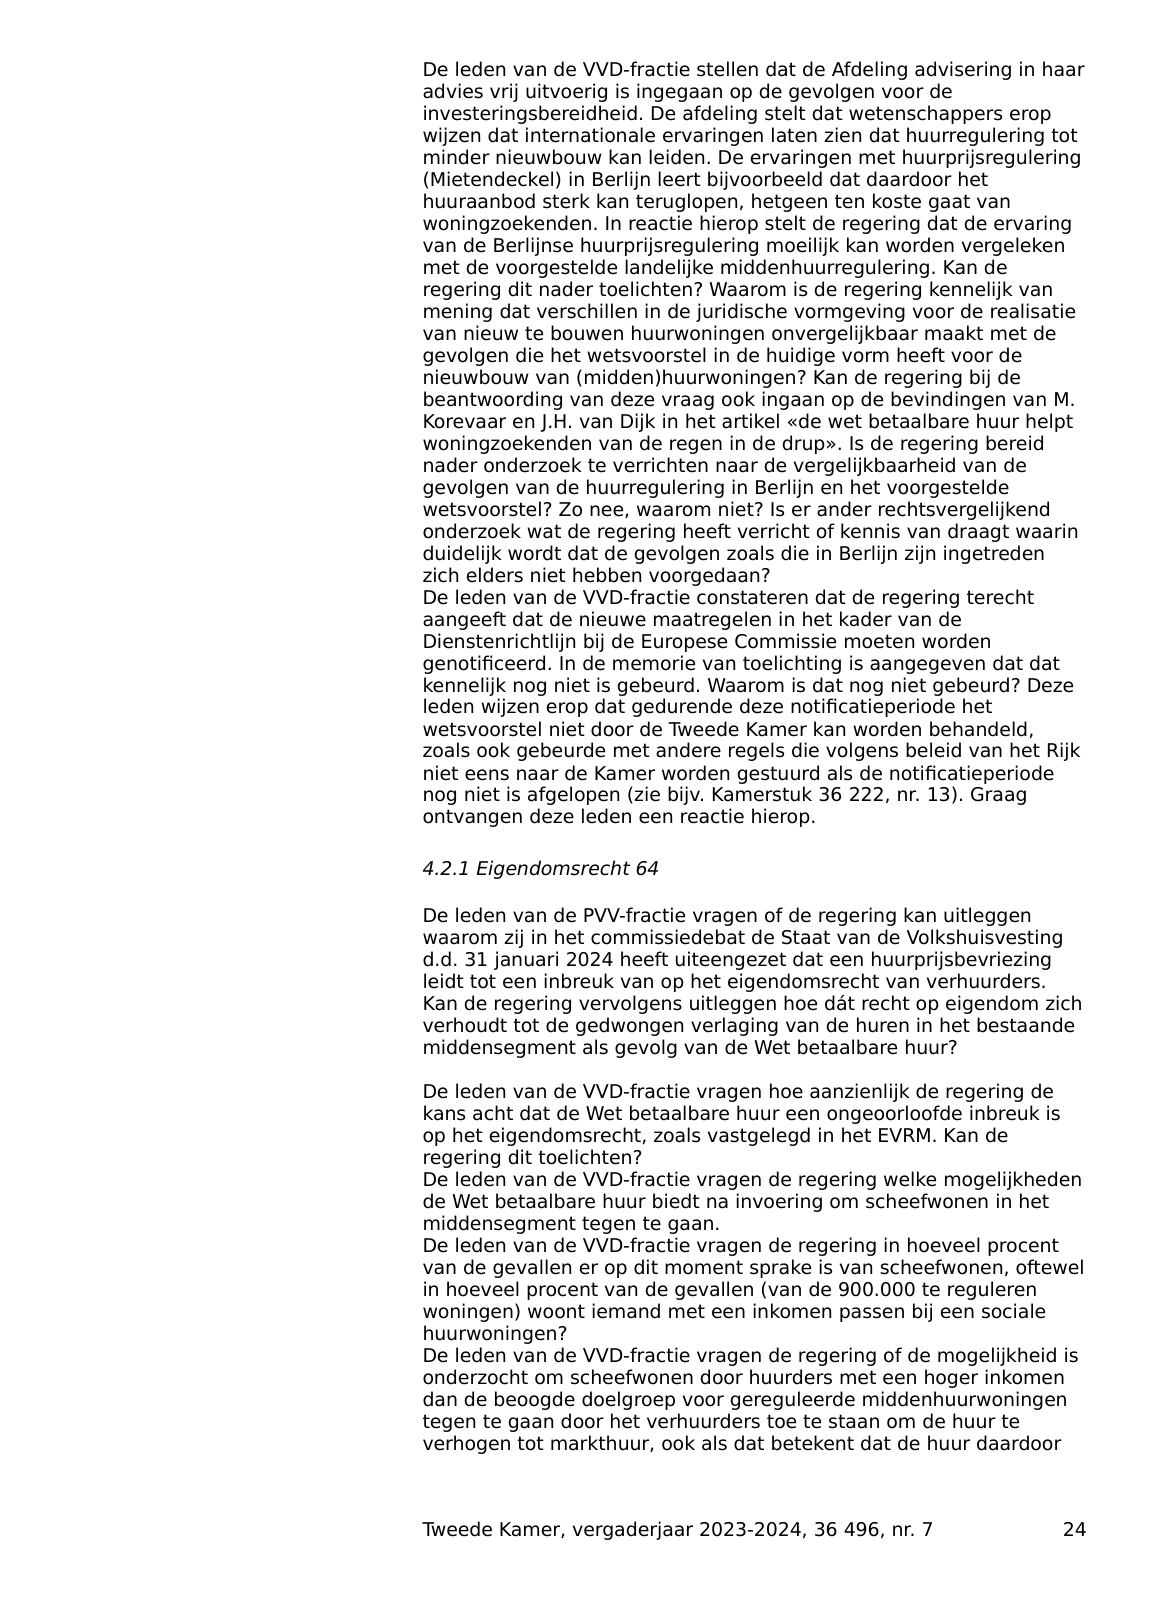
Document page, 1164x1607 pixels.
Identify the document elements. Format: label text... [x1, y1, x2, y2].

text De leden van de PVV-fractie vragen of de regering kan uitleggen waarom zij in het commissiedebat de Staat van de Volkshuisvesting d.d. 31 januari 2024 heeft uiteengezet dat een huurprijsbevriezing leidt tot een inbreuk van op het eigendomsrecht van verhuurders. Kan de regering vervolgens uitleggen hoe dát recht op eigendom zich verhoudt tot de gedwongen verlaging van de huren in het bestaande middensegment als gevolg van de Wet betaalbare huur? [422, 905, 1087, 1059]
subtitle 4.2.1 Eigendomsrecht 64 [422, 858, 1087, 880]
text De leden van de VVD-fractie vragen de regering welke mogelijkheden de Wet betaalbare huur biedt na invoering om scheefwonen in het middensegment tegen te gaan. [422, 1169, 1087, 1235]
text De leden van de VVD-fractie vragen de regering in hoeveel procent van de gevallen er op dit moment sprake is van scheefwonen, oftewel in hoeveel procent van de gevallen (van de 900.000 te reguleren woningen) woont iemand met een inkomen passen bij een sociale huurwoningen? [422, 1235, 1087, 1345]
text De leden van de VVD-fractie constateren dat de regering terecht aangeeft dat de nieuwe maatregelen in het kader van de Dienstenrichtlijn bij de Europese Commissie moeten worden genotificeerd. In de memorie van toelichting is aangegeven dat dat kennelijk nog niet is gebeurd. Waarom is dat nog niet gebeurd? Deze leden wijzen erop dat gedurende deze notificatieperiode het wetsvoorstel niet door de Tweede Kamer kan worden behandeld, zoals ook gebeurde met andere regels die volgens beleid van het Rijk niet eens naar de Kamer worden gestuurd als de notificatieperiode nog niet is afgelopen (zie bijv. Kamerstuk 36 222, nr. 13). Graag ontvangen deze leden een reactie hierop. [422, 587, 1087, 828]
text De leden van de VVD-fractie vragen de regering of de mogelijkheid is onderzocht om scheefwonen door huurders met een hoger inkomen dan de beoogde doelgroep voor gereguleerde middenhuurwoningen tegen te gaan door het verhuurders toe te staan om de huur te verhogen tot markthuur, ook als dat betekent dat de huur daardoor [422, 1345, 1087, 1455]
text De leden van de VVD-fractie vragen hoe aanzienlijk de regering de kans acht dat de Wet betaalbare huur een ongeoorloofde inbreuk is op het eigendomsrecht, zoals vastgelegd in het EVRM. Kan de regering dit toelichten? [422, 1081, 1087, 1169]
text De leden van de VVD-fractie stellen dat de Afdeling advisering in haar advies vrij uitvoerig is ingegaan op de gevolgen voor de investeringsbereidheid. De afdeling stelt dat wetenschappers erop wijzen dat internationale ervaringen laten zien dat huurregulering tot minder nieuwbouw kan leiden. De ervaringen met huurprijsregulering (Mietendeckel) in Berlijn leert bijvoorbeeld dat daardoor het huuraanbod sterk kan teruglopen, hetgeen ten koste gaat van woningzoekenden. In reactie hierop stelt de regering dat de ervaring van de Berlijnse huurprijsregulering moeilijk kan worden vergeleken met de voorgestelde landelijke middenhuurregulering. Kan de regering dit nader toelichten? Waarom is de regering kennelijk van mening dat verschillen in de juridische vormgeving voor de realisatie van nieuw te bouwen huurwoningen onvergelijkbaar maakt met de gevolgen die het wetsvoorstel in de huidige vorm heeft voor de nieuwbouw van (midden)huurwoningen? Kan de regering bij de beantwoording van deze vraag ook ingaan op de bevindingen van M. Korevaar en J.H. van Dijk in het artikel «de wet betaalbare huur helpt woningzoekenden van de regen in de drup». Is de regering bereid nader onderzoek te verrichten naar de vergelijkbaarheid van de gevolgen van de huurregulering in Berlijn en het voorgestelde wetsvoorstel? Zo nee, waarom niet? Is er ander rechtsvergelijkend onderzoek wat de regering heeft verricht of kennis van draagt waarin duidelijk wordt dat de gevolgen zoals die in Berlijn zijn ingetreden zich elders niet hebben voorgedaan? [422, 59, 1087, 587]
